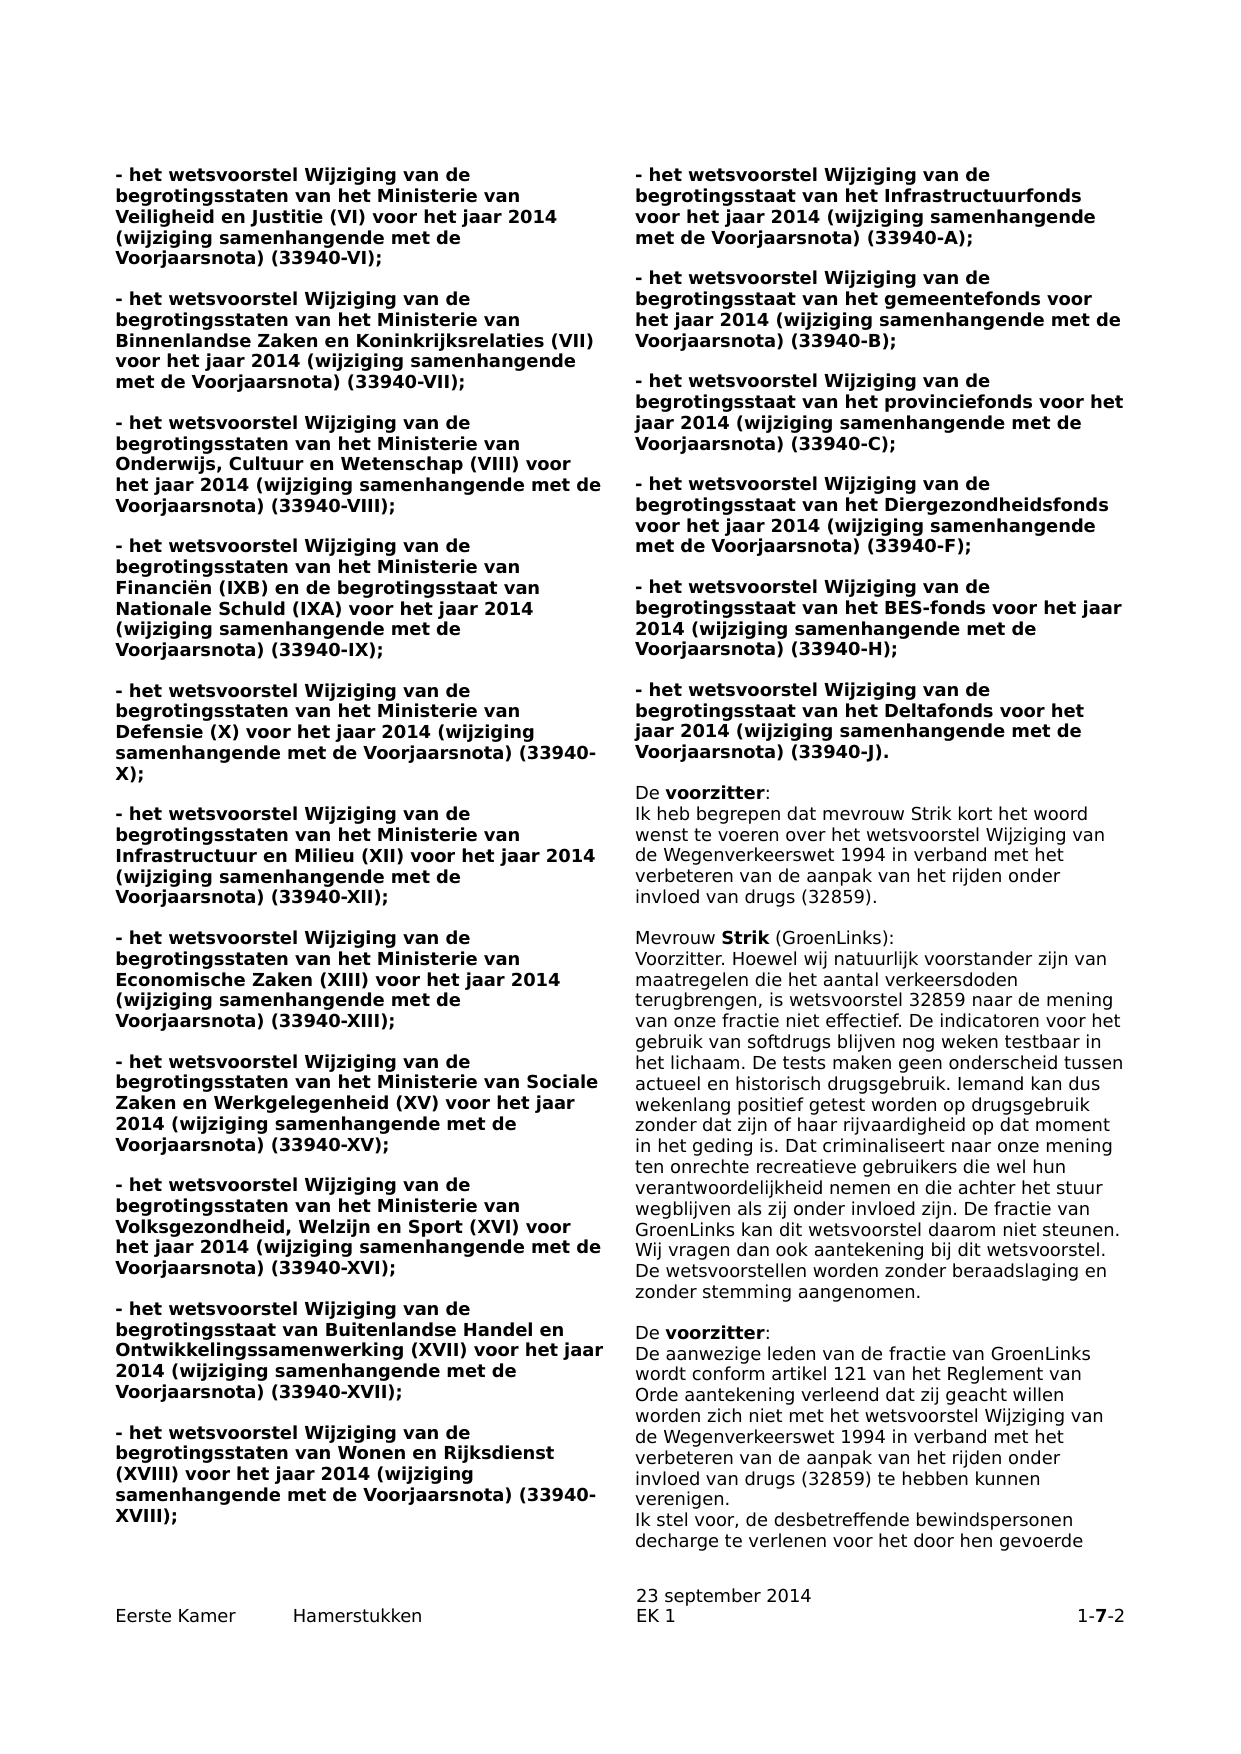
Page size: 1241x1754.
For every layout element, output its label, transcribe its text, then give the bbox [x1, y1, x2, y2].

text - het wetsvoorstel Wijziging van de begrotingsstaten van het Ministerie van Defensie (X) voor het jaar 2014 (wijziging samenhangende met de Voorjaarsnota) (33940-X); [115, 681, 605, 784]
text Mevrouw Strik (GroenLinks): [635, 928, 1125, 948]
text Ik stel voor, de desbetreffende bewindspersonen decharge te verlenen voor het door hen gevoerde [635, 1510, 1125, 1552]
text - het wetsvoorstel Wijziging van de begrotingsstaten van het Ministerie van Infrastructuur en Milieu (XII) voor het jaar 2014 (wijziging samenhangende met de Voorjaarsnota) (33940-XII); [115, 804, 605, 908]
text De voorzitter: [635, 783, 1125, 803]
text - het wetsvoorstel Wijziging van de begrotingsstaten van het Ministerie van Binnenlandse Zaken en Koninkrijksrelaties (VII) voor het jaar 2014 (wijziging samenhangende met de Voorjaarsnota) (33940-VII); [115, 289, 605, 393]
text - het wetsvoorstel Wijziging van de begrotingsstaten van Wonen en Rijksdienst (XVIII) voor het jaar 2014 (wijziging samenhangende met de Voorjaarsnota) (33940-XVIII); [115, 1422, 605, 1526]
text - het wetsvoorstel Wijziging van de begrotingsstaten van het Ministerie van Financiën (IXB) en de begrotingsstaat van Nationale Schuld (IXA) voor het jaar 2014 (wijziging samenhangende met de Voorjaarsnota) (33940-IX); [115, 536, 605, 661]
text - het wetsvoorstel Wijziging van de begrotingsstaten van het Ministerie van Onderwijs, Cultuur en Wetenschap (VIII) voor het jaar 2014 (wijziging samenhangende met de Voorjaarsnota) (33940-VIII); [115, 413, 605, 516]
text Voorzitter. Hoewel wij natuurlijk voorstander zijn van maatregelen die het aantal verkeersdoden terugbrengen, is wetsvoorstel 32859 naar de mening van onze fractie niet effectief. De indicatoren voor het gebruik van softdrugs blijven nog weken testbaar in het lichaam. De tests maken geen onderscheid tussen actueel en historisch drugsgebruik. Iemand kan dus wekenlang positief getest worden op drugsgebruik zonder dat zijn of haar rijvaardigheid op dat moment in het geding is. Dat criminaliseert naar onze mening ten onrechte recreatieve gebruikers die wel hun verantwoordelijkheid nemen en die achter het stuur wegblijven als zij onder invloed zijn. De fractie van GroenLinks kan dit wetsvoorstel daarom niet steunen. Wij vragen dan ook aantekening bij dit wetsvoorstel. [635, 948, 1125, 1261]
text - het wetsvoorstel Wijziging van de begrotingsstaat van het Infrastructuurfonds voor het jaar 2014 (wijziging samenhangende met de Voorjaarsnota) (33940-A); [635, 165, 1125, 248]
text - het wetsvoorstel Wijziging van de begrotingsstaat van het Deltafonds voor het jaar 2014 (wijziging samenhangende met de Voorjaarsnota) (33940-J). [635, 680, 1125, 763]
text - het wetsvoorstel Wijziging van de begrotingsstaat van Buitenlandse Handel en Ontwikkelingssamenwerking (XVII) voor het jaar 2014 (wijziging samenhangende met de Voorjaarsnota) (33940-XVII); [115, 1299, 605, 1402]
text - het wetsvoorstel Wijziging van de begrotingsstaat van het gemeentefonds voor het jaar 2014 (wijziging samenhangende met de Voorjaarsnota) (33940-B); [635, 268, 1125, 351]
text De voorzitter: [635, 1323, 1125, 1343]
text - het wetsvoorstel Wijziging van de begrotingsstaten van het Ministerie van Sociale Zaken en Werkgelegenheid (XV) voor het jaar 2014 (wijziging samenhangende met de Voorjaarsnota) (33940-XV); [115, 1052, 605, 1155]
text Ik heb begrepen dat mevrouw Strik kort het woord wenst te voeren over het wetsvoorstel Wijziging van de Wegenverkeerswet 1994 in verband met het verbeteren van de aanpak van het rijden onder invloed van drugs (32859). [635, 803, 1125, 908]
text - het wetsvoorstel Wijziging van de begrotingsstaten van het Ministerie van Economische Zaken (XIII) voor het jaar 2014 (wijziging samenhangende met de Voorjaarsnota) (33940-XIII); [115, 928, 605, 1032]
text - het wetsvoorstel Wijziging van de begrotingsstaat van het provinciefonds voor het jaar 2014 (wijziging samenhangende met de Voorjaarsnota) (33940-C); [635, 371, 1125, 454]
text - het wetsvoorstel Wijziging van de begrotingsstaten van het Ministerie van Volksgezondheid, Welzijn en Sport (XVI) voor het jaar 2014 (wijziging samenhangende met de Voorjaarsnota) (33940-XVI); [115, 1175, 605, 1279]
text De aanwezige leden van de fractie van GroenLinks wordt conform artikel 121 van het Reglement van Orde aantekening verleend dat zij geacht willen worden zich niet met het wetsvoorstel Wijziging van de Wegenverkeerswet 1994 in verband met het verbeteren van de aanpak van het rijden onder invloed van drugs (32859) te hebben kunnen verenigen. [635, 1343, 1125, 1510]
text - het wetsvoorstel Wijziging van de begrotingsstaat van het Diergezondheidsfonds voor het jaar 2014 (wijziging samenhangende met de Voorjaarsnota) (33940-F); [635, 474, 1125, 557]
text De wetsvoorstellen worden zonder beraadslaging en zonder stemming aangenomen. [635, 1261, 1125, 1303]
text - het wetsvoorstel Wijziging van de begrotingsstaten van het Ministerie van Veiligheid en Justitie (VI) voor het jaar 2014 (wijziging samenhangende met de Voorjaarsnota) (33940-VI); [115, 165, 605, 269]
text - het wetsvoorstel Wijziging van de begrotingsstaat van het BES-fonds voor het jaar 2014 (wijziging samenhangende met de Voorjaarsnota) (33940-H); [635, 577, 1125, 660]
